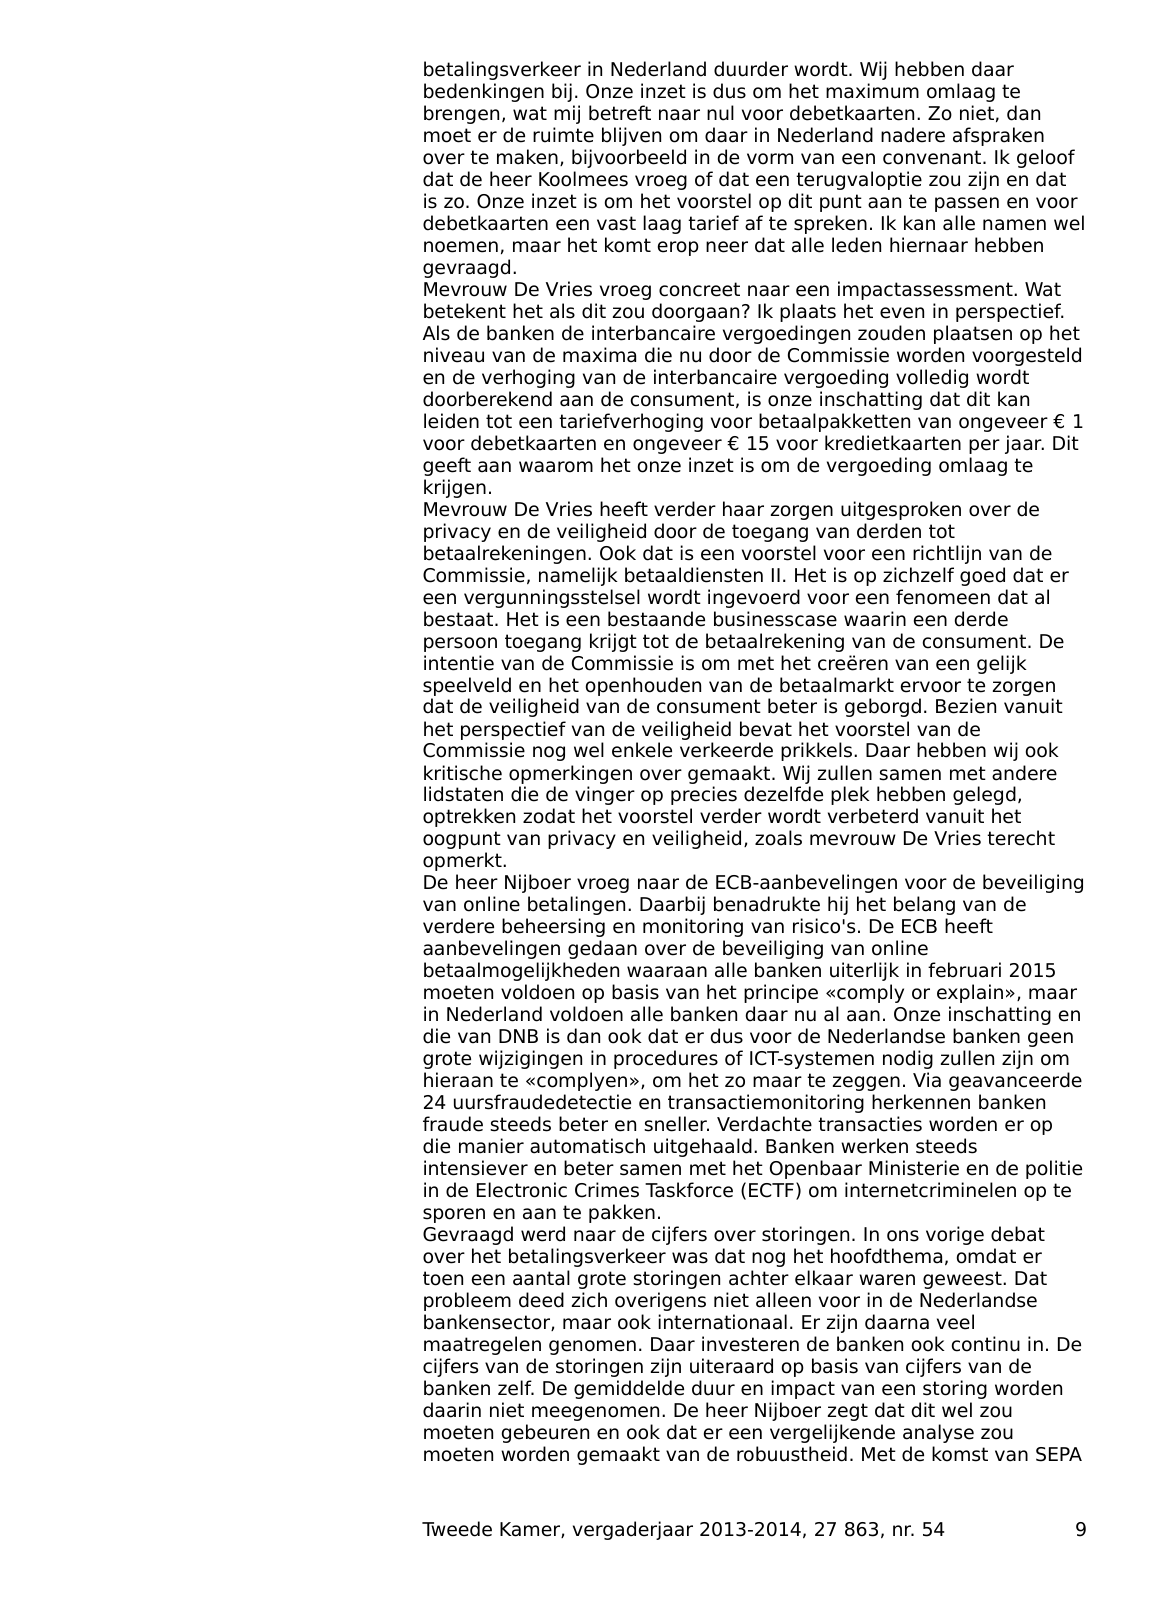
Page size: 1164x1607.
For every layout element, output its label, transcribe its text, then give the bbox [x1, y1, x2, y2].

text Mevrouw De Vries heeft verder haar zorgen uitgesproken over de privacy en de veiligheid door de toegang van derden tot betaalrekeningen. Ook dat is een voorstel voor een richtlijn van de Commissie, namelijk betaaldiensten II. Het is op zichzelf goed dat er een vergunningsstelsel wordt ingevoerd voor een fenomeen dat al bestaat. Het is een bestaande businesscase waarin een derde persoon toegang krijgt tot de betaalrekening van de consument. De intentie van de Commissie is om met het creëren van een gelijk speelveld en het openhouden van de betaalmarkt ervoor te zorgen dat de veiligheid van de consument beter is geborgd. Bezien vanuit het perspectief van de veiligheid bevat het voorstel van de Commissie nog wel enkele verkeerde prikkels. Daar hebben wij ook kritische opmerkingen over gemaakt. Wij zullen samen met andere lidstaten die de vinger op precies dezelfde plek hebben gelegd, optrekken zodat het voorstel verder wordt verbeterd vanuit het oogpunt van privacy en veiligheid, zoals mevrouw De Vries terecht opmerkt. [422, 499, 1087, 872]
text De heer Nijboer vroeg naar de ECB-aanbevelingen voor de beveiliging van online betalingen. Daarbij benadrukte hij het belang van de verdere beheersing en monitoring van risico's. De ECB heeft aanbevelingen gedaan over de beveiliging van online betaalmogelijkheden waaraan alle banken uiterlijk in februari 2015 moeten voldoen op basis van het principe «comply or explain», maar in Nederland voldoen alle banken daar nu al aan. Onze inschatting en die van DNB is dan ook dat er dus voor de Nederlandse banken geen grote wijzigingen in procedures of ICT-systemen nodig zullen zijn om hieraan te «complyen», om het zo maar te zeggen. Via geavanceerde 24 uursfraudedetectie en transactiemonitoring herkennen banken fraude steeds beter en sneller. Verdachte transacties worden er op die manier automatisch uitgehaald. Banken werken steeds intensiever en beter samen met het Openbaar Ministerie en de politie in de Electronic Crimes Taskforce (ECTF) om internetcriminelen op te sporen en aan te pakken. [422, 872, 1087, 1224]
text betalingsverkeer in Nederland duurder wordt. Wij hebben daar bedenkingen bij. Onze inzet is dus om het maximum omlaag te brengen, wat mij betreft naar nul voor debetkaarten. Zo niet, dan moet er de ruimte blijven om daar in Nederland nadere afspraken over te maken, bijvoorbeeld in de vorm van een convenant. Ik geloof dat de heer Koolmees vroeg of dat een terugvaloptie zou zijn en dat is zo. Onze inzet is om het voorstel op dit punt aan te passen en voor debetkaarten een vast laag tarief af te spreken. Ik kan alle namen wel noemen, maar het komt erop neer dat alle leden hiernaar hebben gevraagd. [422, 59, 1087, 279]
text Gevraagd werd naar de cijfers over storingen. In ons vorige debat over het betalingsverkeer was dat nog het hoofdthema, omdat er toen een aantal grote storingen achter elkaar waren geweest. Dat probleem deed zich overigens niet alleen voor in de Nederlandse bankensector, maar ook internationaal. Er zijn daarna veel maatregelen genomen. Daar investeren de banken ook continu in. De cijfers van de storingen zijn uiteraard op basis van cijfers van de banken zelf. De gemiddelde duur en impact van een storing worden daarin niet meegenomen. De heer Nijboer zegt dat dit wel zou moeten gebeuren en ook dat er een vergelijkende analyse zou moeten worden gemaakt van de robuustheid. Met de komst van SEPA [422, 1224, 1087, 1466]
text Mevrouw De Vries vroeg concreet naar een impactassessment. Wat betekent het als dit zou doorgaan? Ik plaats het even in perspectief. Als de banken de interbancaire vergoedingen zouden plaatsen op het niveau van de maxima die nu door de Commissie worden voorgesteld en de verhoging van de interbancaire vergoeding volledig wordt doorberekend aan de consument, is onze inschatting dat dit kan leiden tot een tariefverhoging voor betaalpakketten van ongeveer € 1 voor debetkaarten en ongeveer € 15 voor kredietkaarten per jaar. Dit geeft aan waarom het onze inzet is om de vergoeding omlaag te krijgen. [422, 279, 1087, 499]
